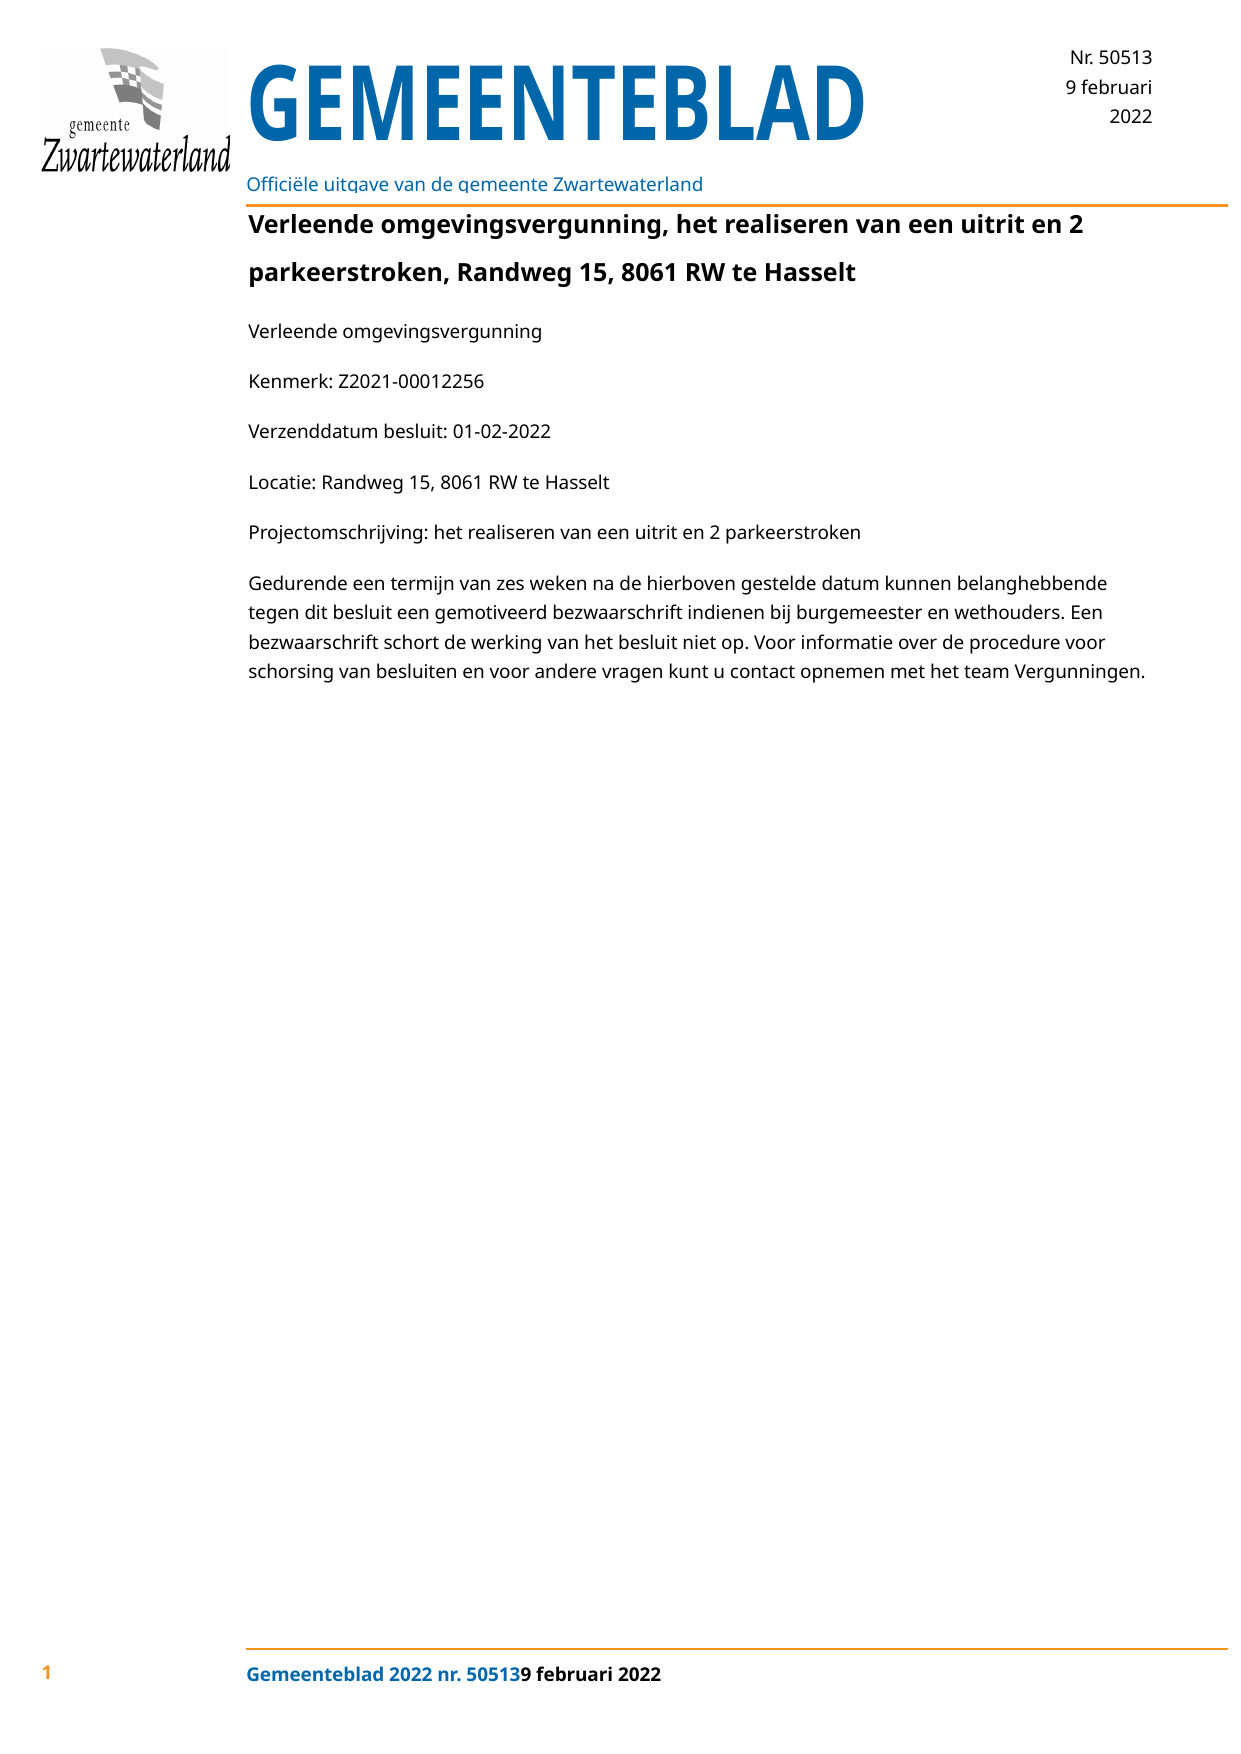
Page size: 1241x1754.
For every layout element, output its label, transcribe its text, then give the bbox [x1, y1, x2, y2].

picture [41, 47, 231, 172]
text Gedurende een termijn van zes weken na de hierboven gestelde datum kunnen belanghebbende tegen dit besluit een gemotiveerd bezwaarschrift indienen bij burgemeester en wethouders. Een bezwaarschrift schort de werking van het besluit niet op. Voor informatie over de procedure voor schorsing van besluiten en voor andere vragen kunt u contact opnemen met het team Vergunningen. [248, 570, 1152, 684]
text Projectomschrijving: het realiseren van een uitrit en 2 parkeerstroken [248, 519, 1152, 545]
text Verleende omgevingsvergunning [248, 318, 1152, 344]
text Locatie: Randweg 15, 8061 RW te Hasselt [248, 469, 1152, 495]
text Verleende omgevingsvergunning, het realiseren van een uitrit en 2 parkeerstroken, Randweg 15, 8061 RW te Hasselt [248, 207, 1152, 288]
text Kenmerk: Z2021-00012256 [248, 368, 1152, 394]
text Verzenddatum besluit: 01-02-2022 [248, 419, 1152, 444]
